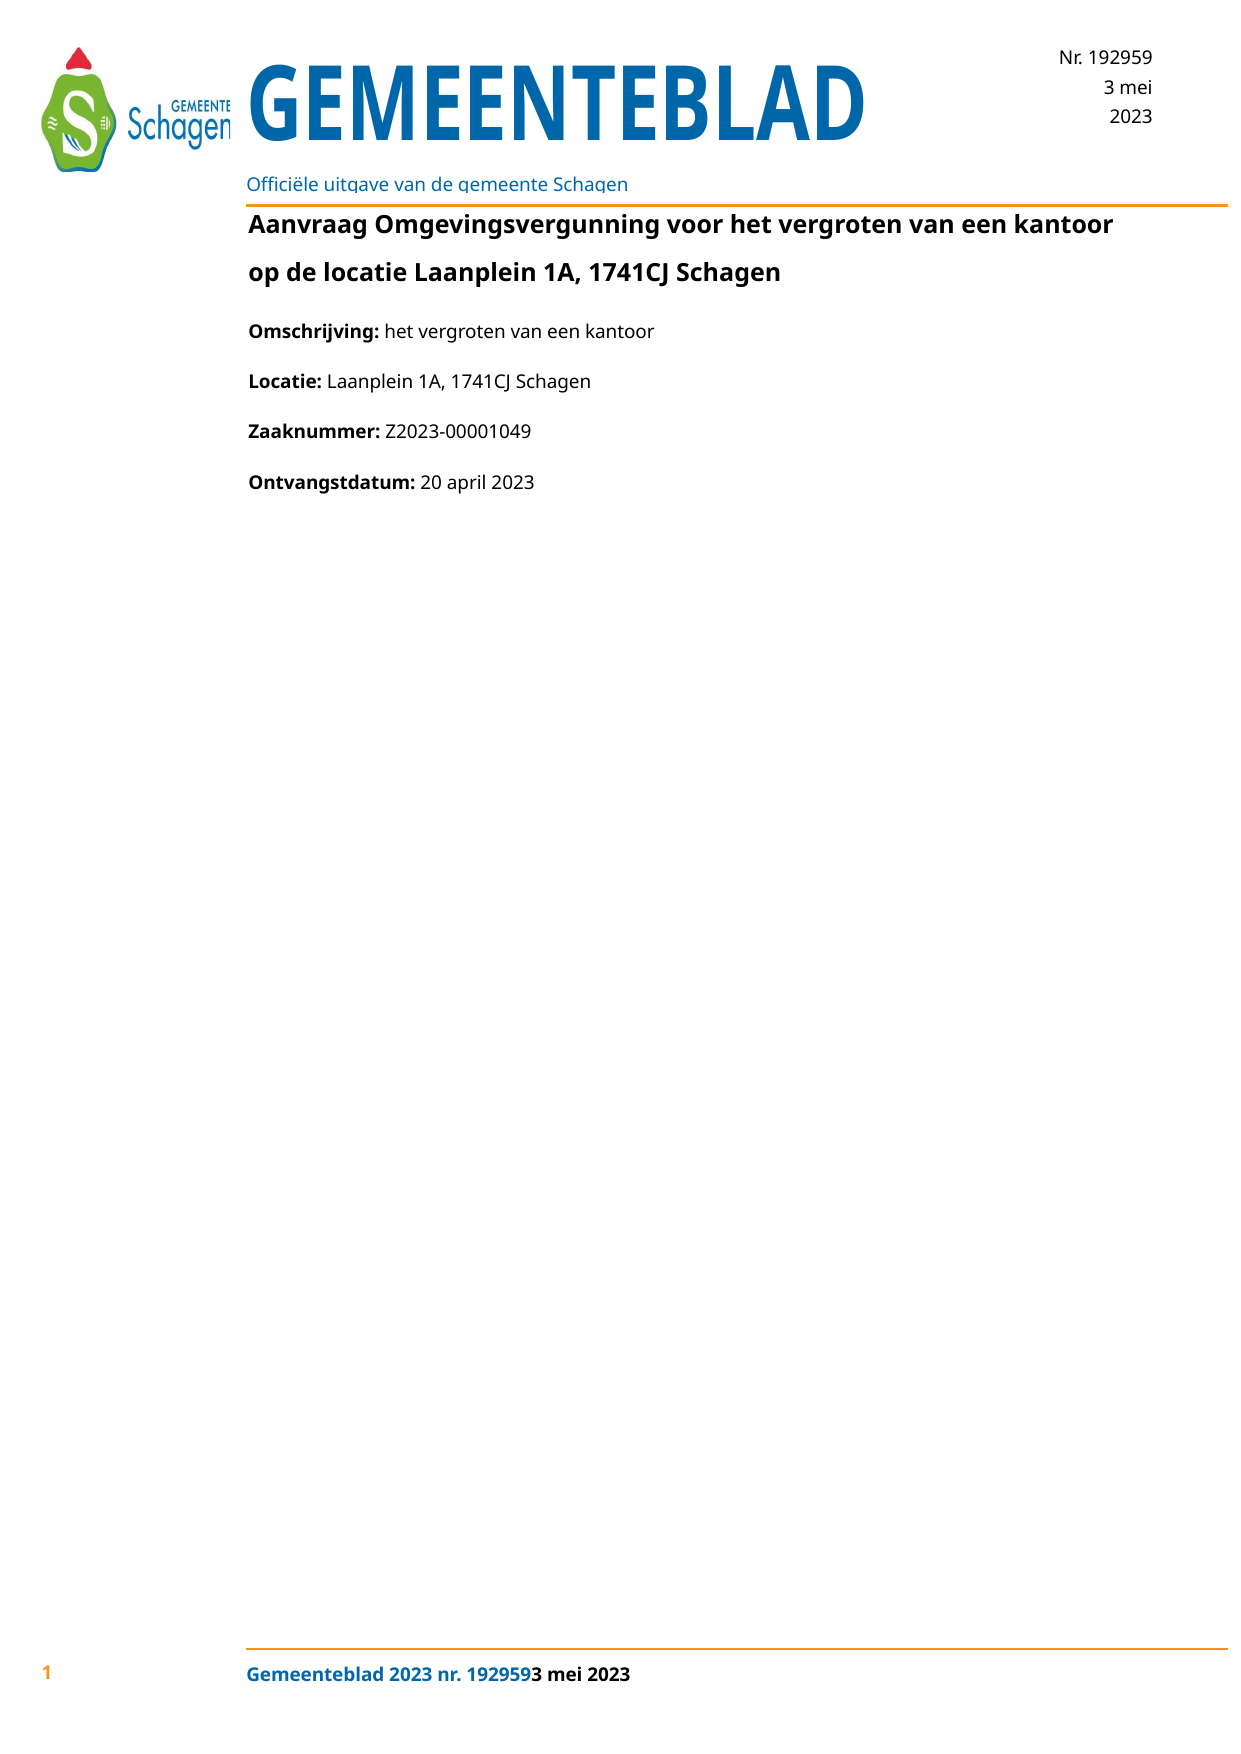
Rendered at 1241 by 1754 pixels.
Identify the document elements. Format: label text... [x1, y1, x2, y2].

text Zaaknummer: Z2023-00001049 [248, 419, 1152, 444]
text Locatie: Laanplein 1A, 1741CJ Schagen [248, 368, 1152, 394]
text Aanvraag Omgevingsvergunning voor het vergroten van een kantoor op de locatie Laanplein 1A, 1741CJ Schagen [248, 207, 1152, 288]
text Omschrijving: het vergroten van een kantoor [248, 318, 1152, 344]
picture [41, 47, 231, 172]
text Ontvangstdatum: 20 april 2023 [248, 469, 1152, 495]
